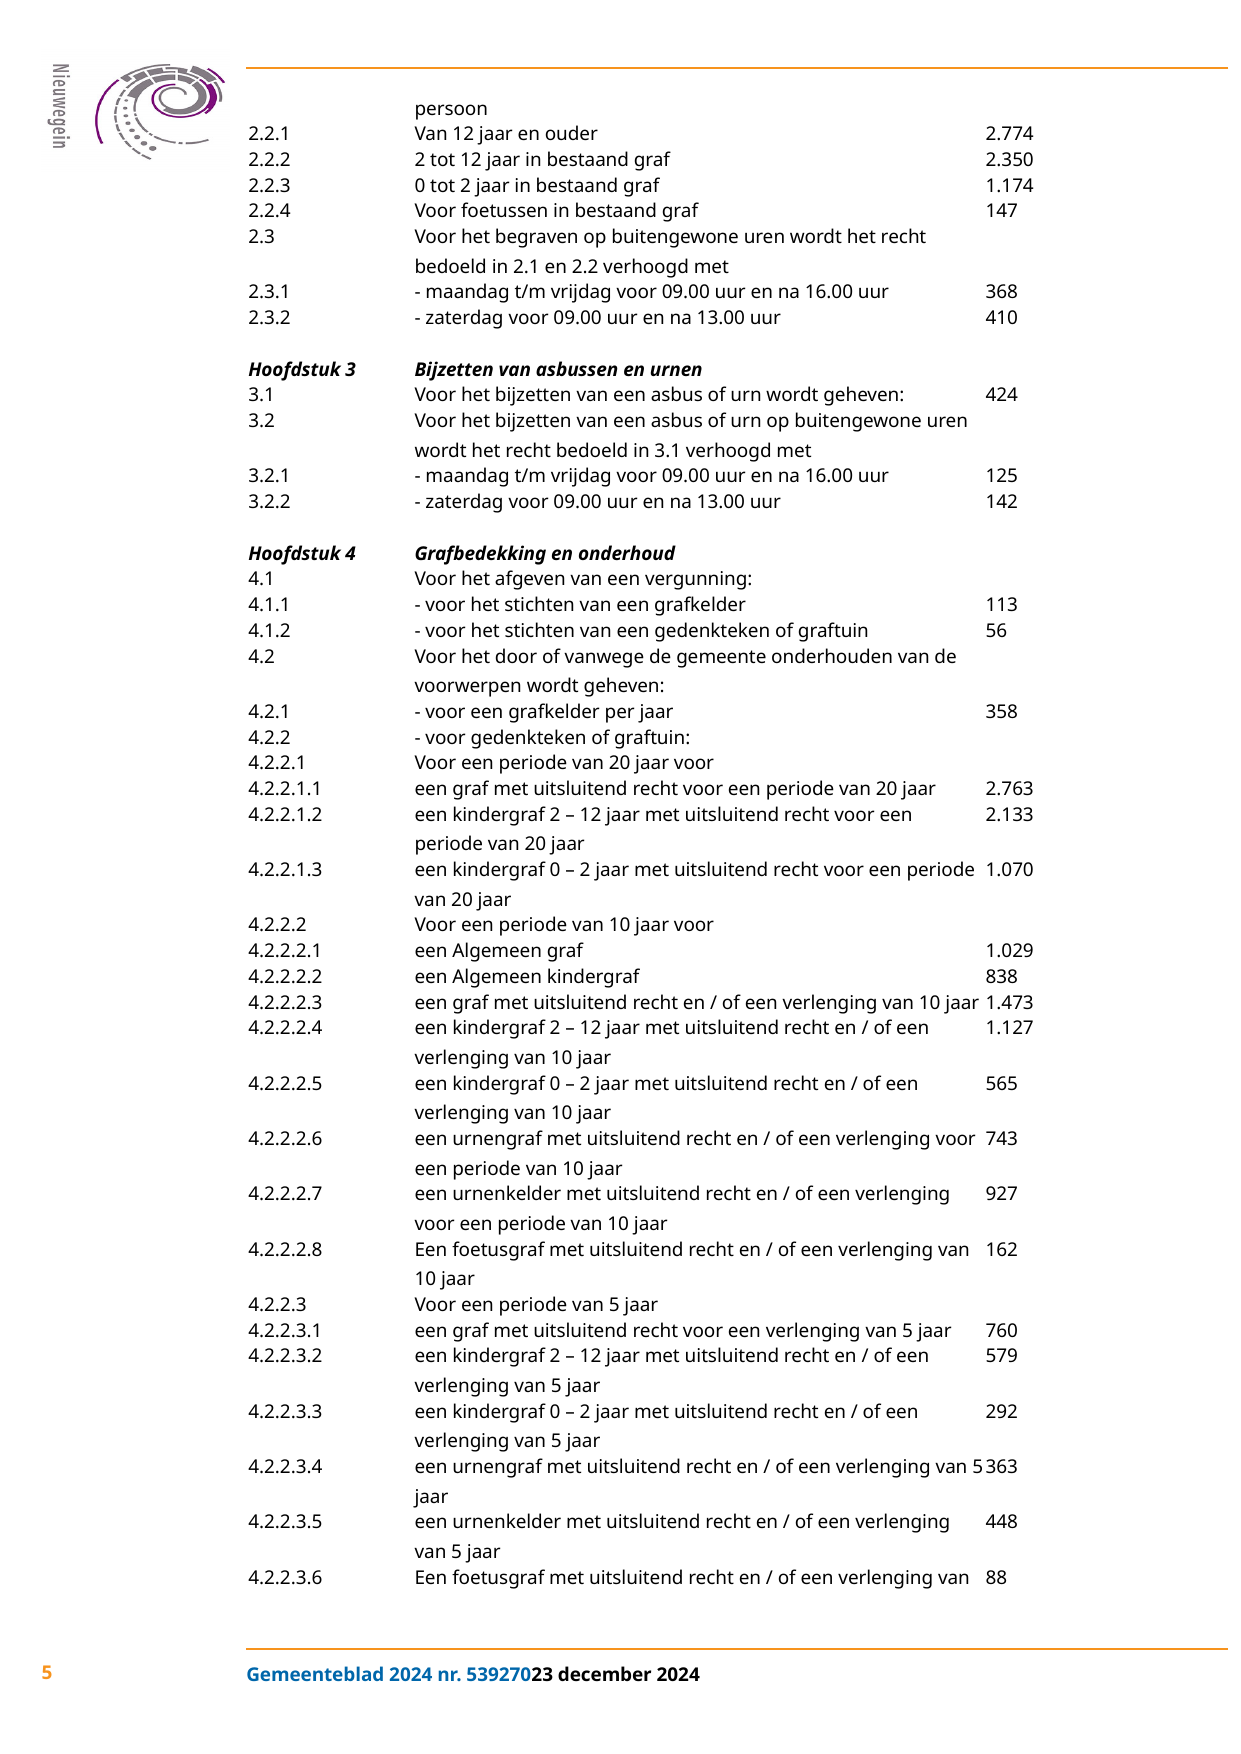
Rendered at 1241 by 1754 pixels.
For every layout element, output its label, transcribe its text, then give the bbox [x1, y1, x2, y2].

table_cell [248, 95, 414, 121]
table_cell Voor een periode van 5 jaar [414, 1291, 985, 1317]
table_cell [985, 540, 1152, 566]
table_cell een kindergraf 2 – 12 jaar met uitsluitend recht voor een periode van 20 jaar [414, 801, 985, 856]
table_cell 410 [985, 305, 1152, 330]
table_cell 4.2.2.2.4 [248, 1015, 414, 1070]
table_cell 838 [985, 963, 1152, 989]
table_cell 4.2.2.2 [248, 912, 414, 937]
table_cell 2.774 [985, 121, 1152, 146]
table_cell 760 [985, 1317, 1152, 1343]
table_cell een kindergraf 0 – 2 jaar met uitsluitend recht en / of een verlenging van 10 jaar [414, 1070, 985, 1125]
table_cell 56 [985, 617, 1152, 643]
table_cell 1.029 [985, 938, 1152, 963]
table_cell een kindergraf 2 – 12 jaar met uitsluitend recht en / of een verlenging van 10 jaar [414, 1015, 985, 1070]
table_cell een urnengraf met uitsluitend recht en / of een verlenging voor een periode van 10 jaar [414, 1125, 985, 1181]
table_cell - maandag t/m vrijdag voor 09.00 uur en na 16.00 uur [414, 463, 985, 488]
table_cell 3.2.2 [248, 489, 414, 514]
table_cell een urnengraf met uitsluitend recht en / of een verlenging van 5 jaar [414, 1453, 985, 1508]
table_cell 4.2.2.1 [248, 750, 414, 775]
table_cell Een foetusgraf met uitsluitend recht en / of een verlenging van 10 jaar [414, 1236, 985, 1291]
table_cell 292 [985, 1398, 1152, 1453]
table_cell 2.2.4 [248, 198, 414, 223]
table_cell 142 [985, 489, 1152, 514]
table_cell - voor een grafkelder per jaar [414, 698, 985, 724]
table_cell 147 [985, 198, 1152, 223]
table_cell 424 [985, 382, 1152, 407]
table_cell 4.2.2.3.4 [248, 1453, 414, 1508]
table_cell 363 [985, 1453, 1152, 1508]
table_cell [248, 514, 414, 540]
table_cell 2.133 [985, 801, 1152, 856]
table_cell een graf met uitsluitend recht voor een verlenging van 5 jaar [414, 1317, 985, 1343]
table_cell 4.2.2.3.3 [248, 1398, 414, 1453]
table_cell een urnenkelder met uitsluitend recht en / of een verlenging van 5 jaar [414, 1509, 985, 1564]
table_cell - voor gedenkteken of graftuin: [414, 724, 985, 749]
table_cell 4.2.2.1.2 [248, 801, 414, 856]
table_cell 2.3 [248, 224, 414, 279]
table_cell Voor een periode van 20 jaar voor [414, 750, 985, 775]
table_cell 4.2.2.2.3 [248, 989, 414, 1014]
table_cell [985, 408, 1152, 463]
table_cell 2.763 [985, 775, 1152, 801]
table_cell 162 [985, 1236, 1152, 1291]
table_cell 2.2.2 [248, 146, 414, 172]
table_cell Voor het afgeven van een vergunning: [414, 566, 985, 591]
table_cell 4.2.2.2.5 [248, 1070, 414, 1125]
table_cell persoon [414, 95, 985, 121]
table_cell 4.2 [248, 643, 414, 698]
table_cell 4.2.1 [248, 698, 414, 724]
table_cell 4.2.2.2.1 [248, 938, 414, 963]
table_cell 2.3.1 [248, 279, 414, 304]
table_cell 4.2.2.2.8 [248, 1236, 414, 1291]
table_cell Van 12 jaar en ouder [414, 121, 985, 146]
table_cell een Algemeen kindergraf [414, 963, 985, 989]
table_cell 4.2.2.1.1 [248, 775, 414, 801]
table_cell 2 tot 12 jaar in bestaand graf [414, 146, 985, 172]
table_cell - zaterdag voor 09.00 uur en na 13.00 uur [414, 305, 985, 330]
table_cell 743 [985, 1125, 1152, 1181]
table_cell 4.2.2.3.1 [248, 1317, 414, 1343]
table_cell Voor het door of vanwege de gemeente onderhouden van de voorwerpen wordt geheven: [414, 643, 985, 698]
table_cell Voor het bijzetten van een asbus of urn op buitengewone uren wordt het recht bedoeld in 3.1 verhoogd met [414, 408, 985, 463]
table_cell Grafbedekking en onderhoud [414, 540, 985, 566]
table_cell 4.1.2 [248, 617, 414, 643]
table_cell [985, 643, 1152, 698]
table_cell 4.2.2.3 [248, 1291, 414, 1317]
table_cell 2.350 [985, 146, 1152, 172]
table_cell een urnenkelder met uitsluitend recht en / of een verlenging voor een periode van 10 jaar [414, 1181, 985, 1236]
table_cell [248, 330, 414, 356]
table_cell - zaterdag voor 09.00 uur en na 13.00 uur [414, 489, 985, 514]
table_cell [414, 514, 985, 540]
table_cell Hoofdstuk 3 [248, 356, 414, 382]
table_cell Bijzetten van asbussen en urnen [414, 356, 985, 382]
table_cell 368 [985, 279, 1152, 304]
table_cell 88 [985, 1564, 1152, 1589]
table_cell [985, 724, 1152, 749]
table_cell [985, 330, 1152, 356]
table_cell 4.2.2.2.6 [248, 1125, 414, 1181]
table_cell 4.1.1 [248, 591, 414, 617]
table_cell 4.2.2.3.6 [248, 1564, 414, 1589]
table_cell 3.2 [248, 408, 414, 463]
table_cell een graf met uitsluitend recht voor een periode van 20 jaar [414, 775, 985, 801]
table_cell 1.070 [985, 856, 1152, 912]
table_cell Een foetusgraf met uitsluitend recht en / of een verlenging van [414, 1564, 985, 1589]
table_cell [985, 750, 1152, 775]
table_cell Voor het bijzetten van een asbus of urn wordt geheven: [414, 382, 985, 407]
table_cell 113 [985, 591, 1152, 617]
table_cell een kindergraf 0 – 2 jaar met uitsluitend recht voor een periode van 20 jaar [414, 856, 985, 912]
table_cell 927 [985, 1181, 1152, 1236]
table_cell [985, 514, 1152, 540]
table_cell Voor foetussen in bestaand graf [414, 198, 985, 223]
table_cell [985, 95, 1152, 121]
table_cell [985, 1291, 1152, 1317]
table_cell 3.2.1 [248, 463, 414, 488]
table_cell [414, 330, 985, 356]
table_cell 565 [985, 1070, 1152, 1125]
table_cell 4.2.2.1.3 [248, 856, 414, 912]
table_cell - maandag t/m vrijdag voor 09.00 uur en na 16.00 uur [414, 279, 985, 304]
table_cell Voor het begraven op buitengewone uren wordt het recht bedoeld in 2.1 en 2.2 verhoogd met [414, 224, 985, 279]
table_cell 125 [985, 463, 1152, 488]
picture [41, 47, 231, 172]
table_cell - voor het stichten van een gedenkteken of graftuin [414, 617, 985, 643]
table_cell een kindergraf 2 – 12 jaar met uitsluitend recht en / of een verlenging van 5 jaar [414, 1343, 985, 1398]
table_cell 2.2.3 [248, 172, 414, 198]
table_cell 4.2.2.3.2 [248, 1343, 414, 1398]
table_cell 4.1 [248, 566, 414, 591]
table_cell Voor een periode van 10 jaar voor [414, 912, 985, 937]
table_cell 448 [985, 1509, 1152, 1564]
table_cell 4.2.2.3.5 [248, 1509, 414, 1564]
table_cell [985, 356, 1152, 382]
table_cell 4.2.2 [248, 724, 414, 749]
table_cell [985, 912, 1152, 937]
table_cell 3.1 [248, 382, 414, 407]
table_cell 1.174 [985, 172, 1152, 198]
table_cell 2.3.2 [248, 305, 414, 330]
table_cell 0 tot 2 jaar in bestaand graf [414, 172, 985, 198]
table_cell 1.127 [985, 1015, 1152, 1070]
table_cell 358 [985, 698, 1152, 724]
table_cell [985, 566, 1152, 591]
table_cell 579 [985, 1343, 1152, 1398]
table_cell Hoofdstuk 4 [248, 540, 414, 566]
table_cell [985, 224, 1152, 279]
table_cell 4.2.2.2.2 [248, 963, 414, 989]
table_cell 1.473 [985, 989, 1152, 1014]
table_cell 2.2.1 [248, 121, 414, 146]
table_cell een Algemeen graf [414, 938, 985, 963]
table_cell 4.2.2.2.7 [248, 1181, 414, 1236]
table_cell een graf met uitsluitend recht en / of een verlenging van 10 jaar [414, 989, 985, 1014]
table_cell - voor het stichten van een grafkelder [414, 591, 985, 617]
table_cell een kindergraf 0 – 2 jaar met uitsluitend recht en / of een verlenging van 5 jaar [414, 1398, 985, 1453]
